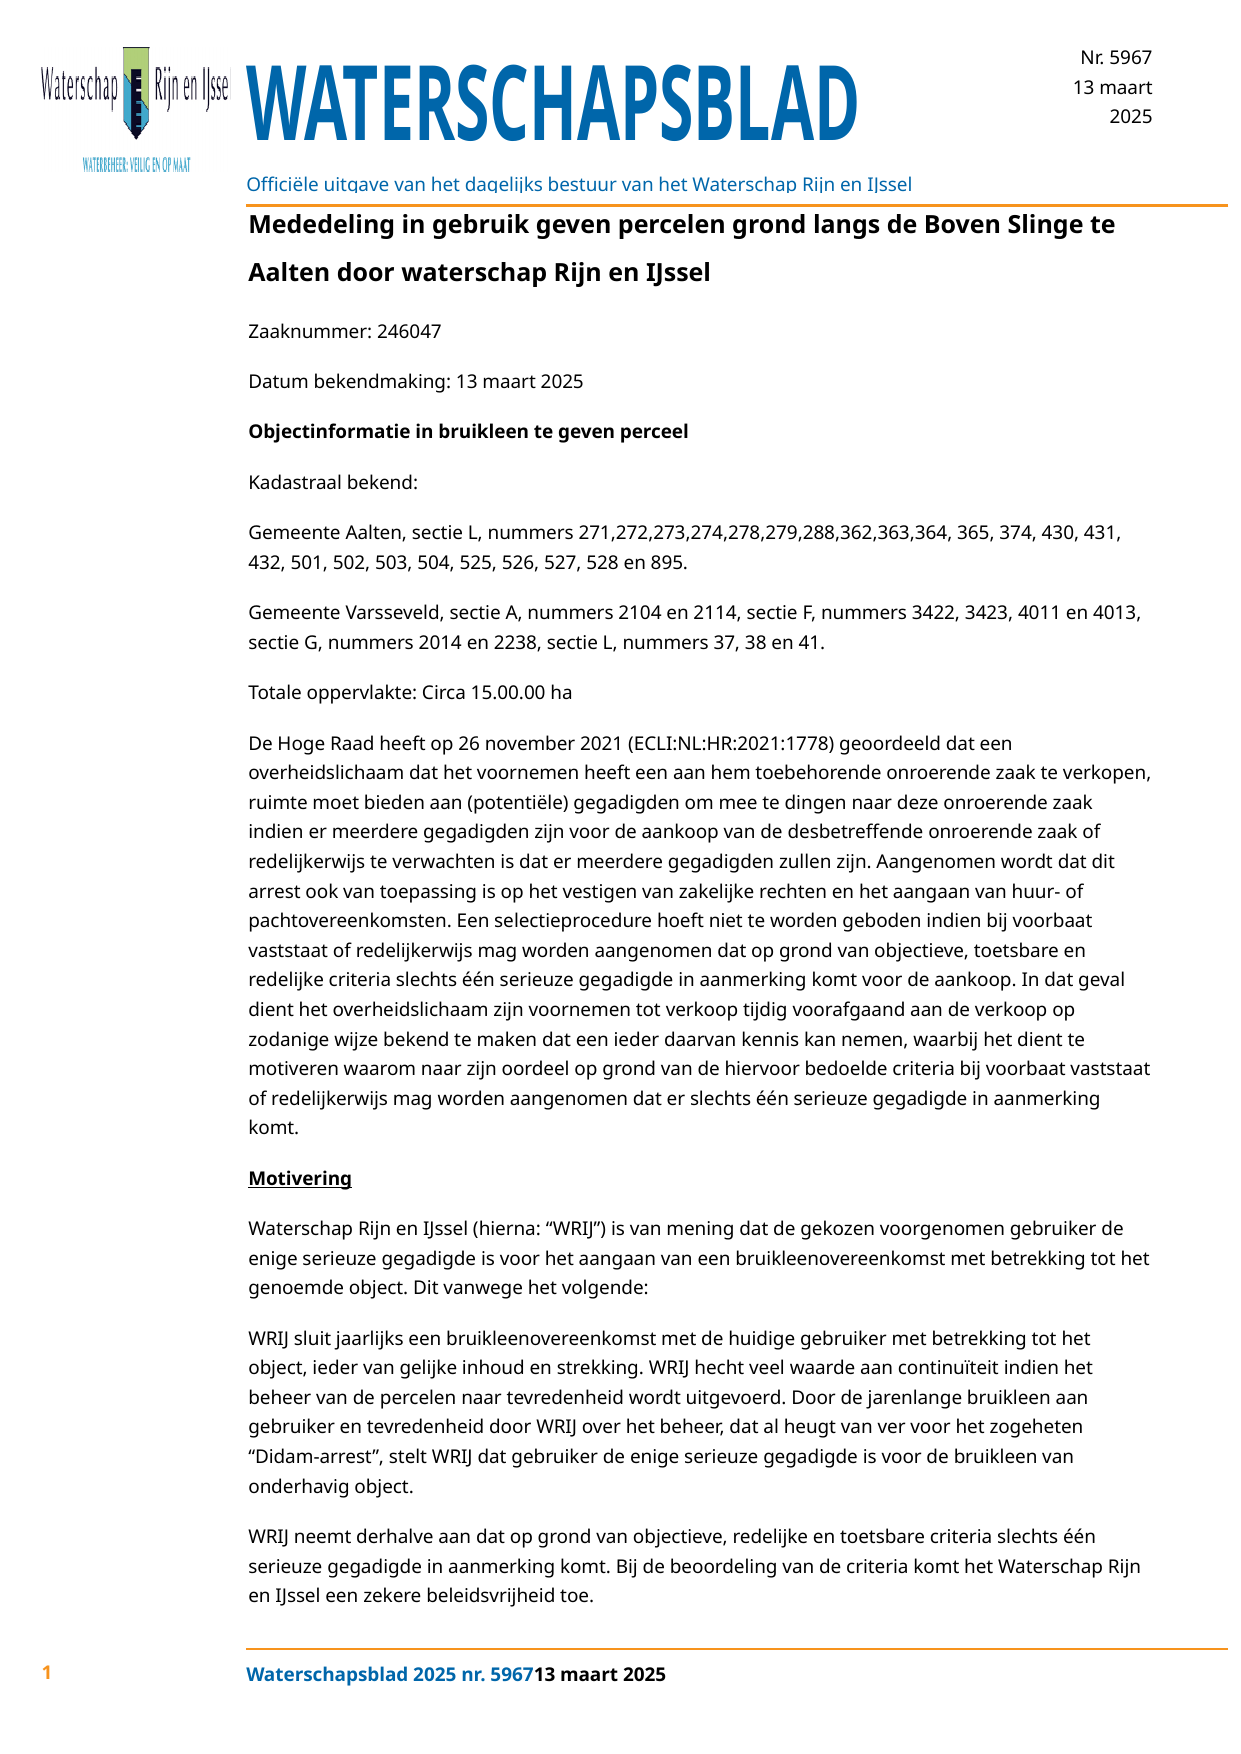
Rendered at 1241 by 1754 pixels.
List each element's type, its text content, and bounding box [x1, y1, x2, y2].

text Totale oppervlakte: Circa 15.00.00 ha [248, 679, 1152, 705]
text WRIJ sluit jaarlijks een bruikleenovereenkomst met de huidige gebruiker met betrekking tot het object, ieder van gelijke inhoud en strekking. WRIJ hecht veel waarde aan continuïteit indien het beheer van de percelen naar tevredenheid wordt uitgevoerd. Door de jarenlange bruikleen aan gebruiker en tevredenheid door WRIJ over het beheer, dat al heugt van ver voor het zogeheten “Didam-arrest”, stelt WRIJ dat gebruiker de enige serieuze gegadigde is voor de bruikleen van onderhavig object. [248, 1325, 1152, 1499]
text Motivering [248, 1165, 1152, 1191]
text Mededeling in gebruik geven percelen grond langs de Boven Slinge te Aalten door waterschap Rijn en IJssel [248, 207, 1152, 288]
text De Hoge Raad heeft op 26 november 2021 (ECLI:NL:HR:2021:1778) geoordeeld dat een overheidslichaam dat het voornemen heeft een aan hem toebehorende onroerende zaak te verkopen, ruimte moet bieden aan (potentiële) gegadigden om mee te dingen naar deze onroerende zaak indien er meerdere gegadigden zijn voor de aankoop van de desbetreffende onroerende zaak of redelijkerwijs te verwachten is dat er meerdere gegadigden zullen zijn. Aangenomen wordt dat dit arrest ook van toepassing is op het vestigen van zakelijke rechten en het aangaan van huur- of pachtovereenkomsten. Een selectieprocedure hoeft niet te worden geboden indien bij voorbaat vaststaat of redelijkerwijs mag worden aangenomen dat op grond van objectieve, toetsbare en redelijke criteria slechts één serieuze gegadigde in aanmerking komt voor de aankoop. In dat geval dient het overheidslichaam zijn voornemen tot verkoop tijdig voorafgaand aan de verkoop op zodanige wijze bekend te maken dat een ieder daarvan kennis kan nemen, waarbij het dient te motiveren waarom naar zijn oordeel op grond van de hiervoor bedoelde criteria bij voorbaat vaststaat of redelijkerwijs mag worden aangenomen dat er slechts één serieuze gegadigde in aanmerking komt. [248, 730, 1152, 1140]
picture [41, 47, 231, 172]
text Objectinformatie in bruikleen te geven perceel [248, 419, 1152, 444]
text Gemeente Aalten, sectie L, nummers 271,272,273,274,278,279,288,362,363,364, 365, 374, 430, 431, 432, 501, 502, 503, 504, 525, 526, 527, 528 en 895. [248, 519, 1152, 575]
text WRIJ neemt derhalve aan dat op grond van objectieve, redelijke en toetsbare criteria slechts één serieuze gegadigde in aanmerking komt. Bij de beoordeling van de criteria komt het Waterschap Rijn en IJssel een zekere beleidsvrijheid toe. [248, 1523, 1152, 1608]
text Gemeente Varsseveld, sectie A, nummers 2104 en 2114, sectie F, nummers 3422, 3423, 4011 en 4013, sectie G, nummers 2014 en 2238, sectie L, nummers 37, 38 en 41. [248, 599, 1152, 655]
text Datum bekendmaking: 13 maart 2025 [248, 368, 1152, 394]
text Kadastraal bekend: [248, 469, 1152, 495]
text Zaaknummer: 246047 [248, 318, 1152, 344]
text Waterschap Rijn en IJssel (hierna: “WRIJ”) is van mening dat de gekozen voorgenomen gebruiker de enige serieuze gegadigde is voor het aangaan van een bruikleenovereenkomst met betrekking tot het genoemde object. Dit vanwege het volgende: [248, 1215, 1152, 1300]
